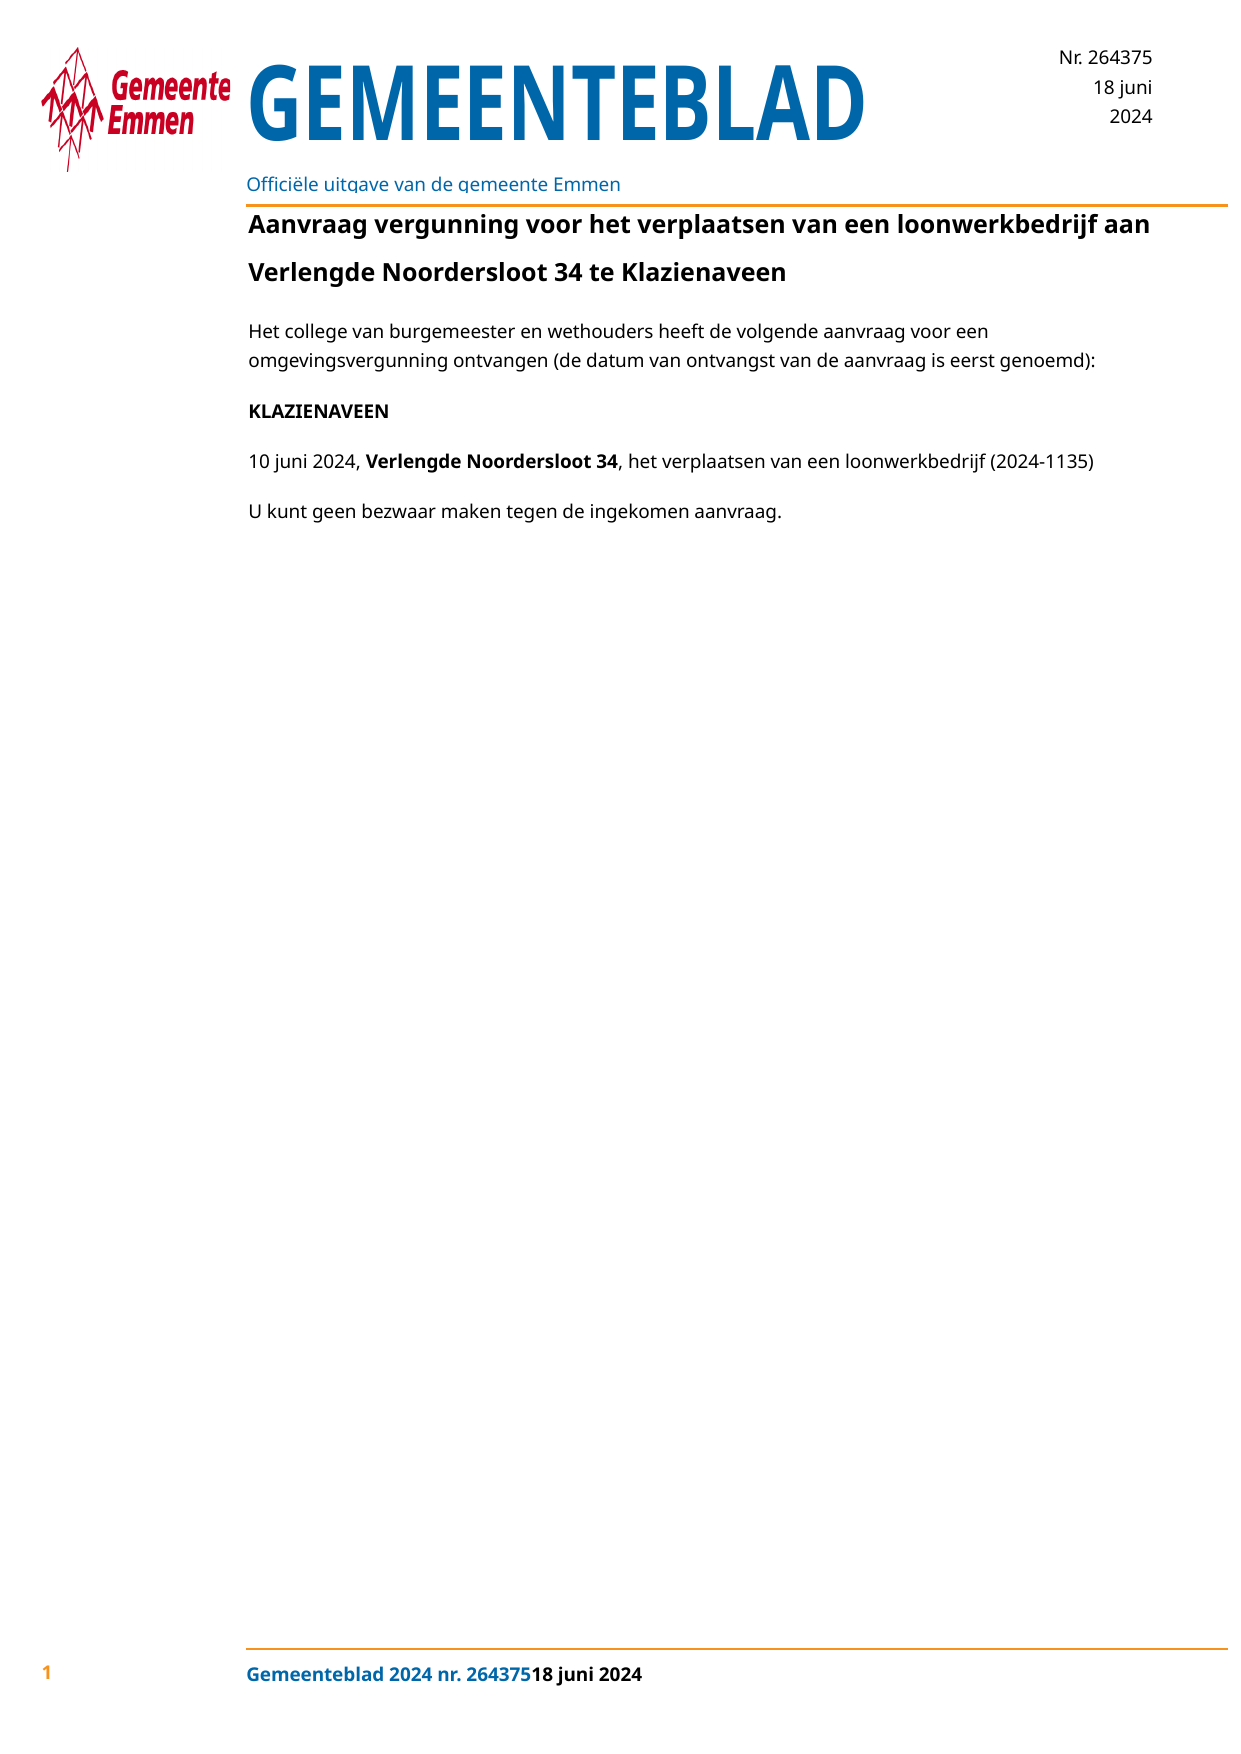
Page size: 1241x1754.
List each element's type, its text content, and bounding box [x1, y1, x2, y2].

text KLAZIENAVEEN [248, 398, 1152, 424]
text Het college van burgemeester en wethouders heeft de volgende aanvraag voor een omgevingsvergunning ontvangen (de datum van ontvangst van de aanvraag is eerst genoemd): [248, 318, 1152, 373]
text Aanvraag vergunning voor het verplaatsen van een loonwerkbedrijf aan Verlengde Noordersloot 34 te Klazienaveen [248, 207, 1152, 288]
picture [41, 47, 231, 172]
text U kunt geen bezwaar maken tegen de ingekomen aanvraag. [248, 499, 1152, 524]
text 10 juni 2024, Verlengde Noordersloot 34, het verplaatsen van een loonwerkbedrijf (2024-1135) [248, 448, 1152, 474]
